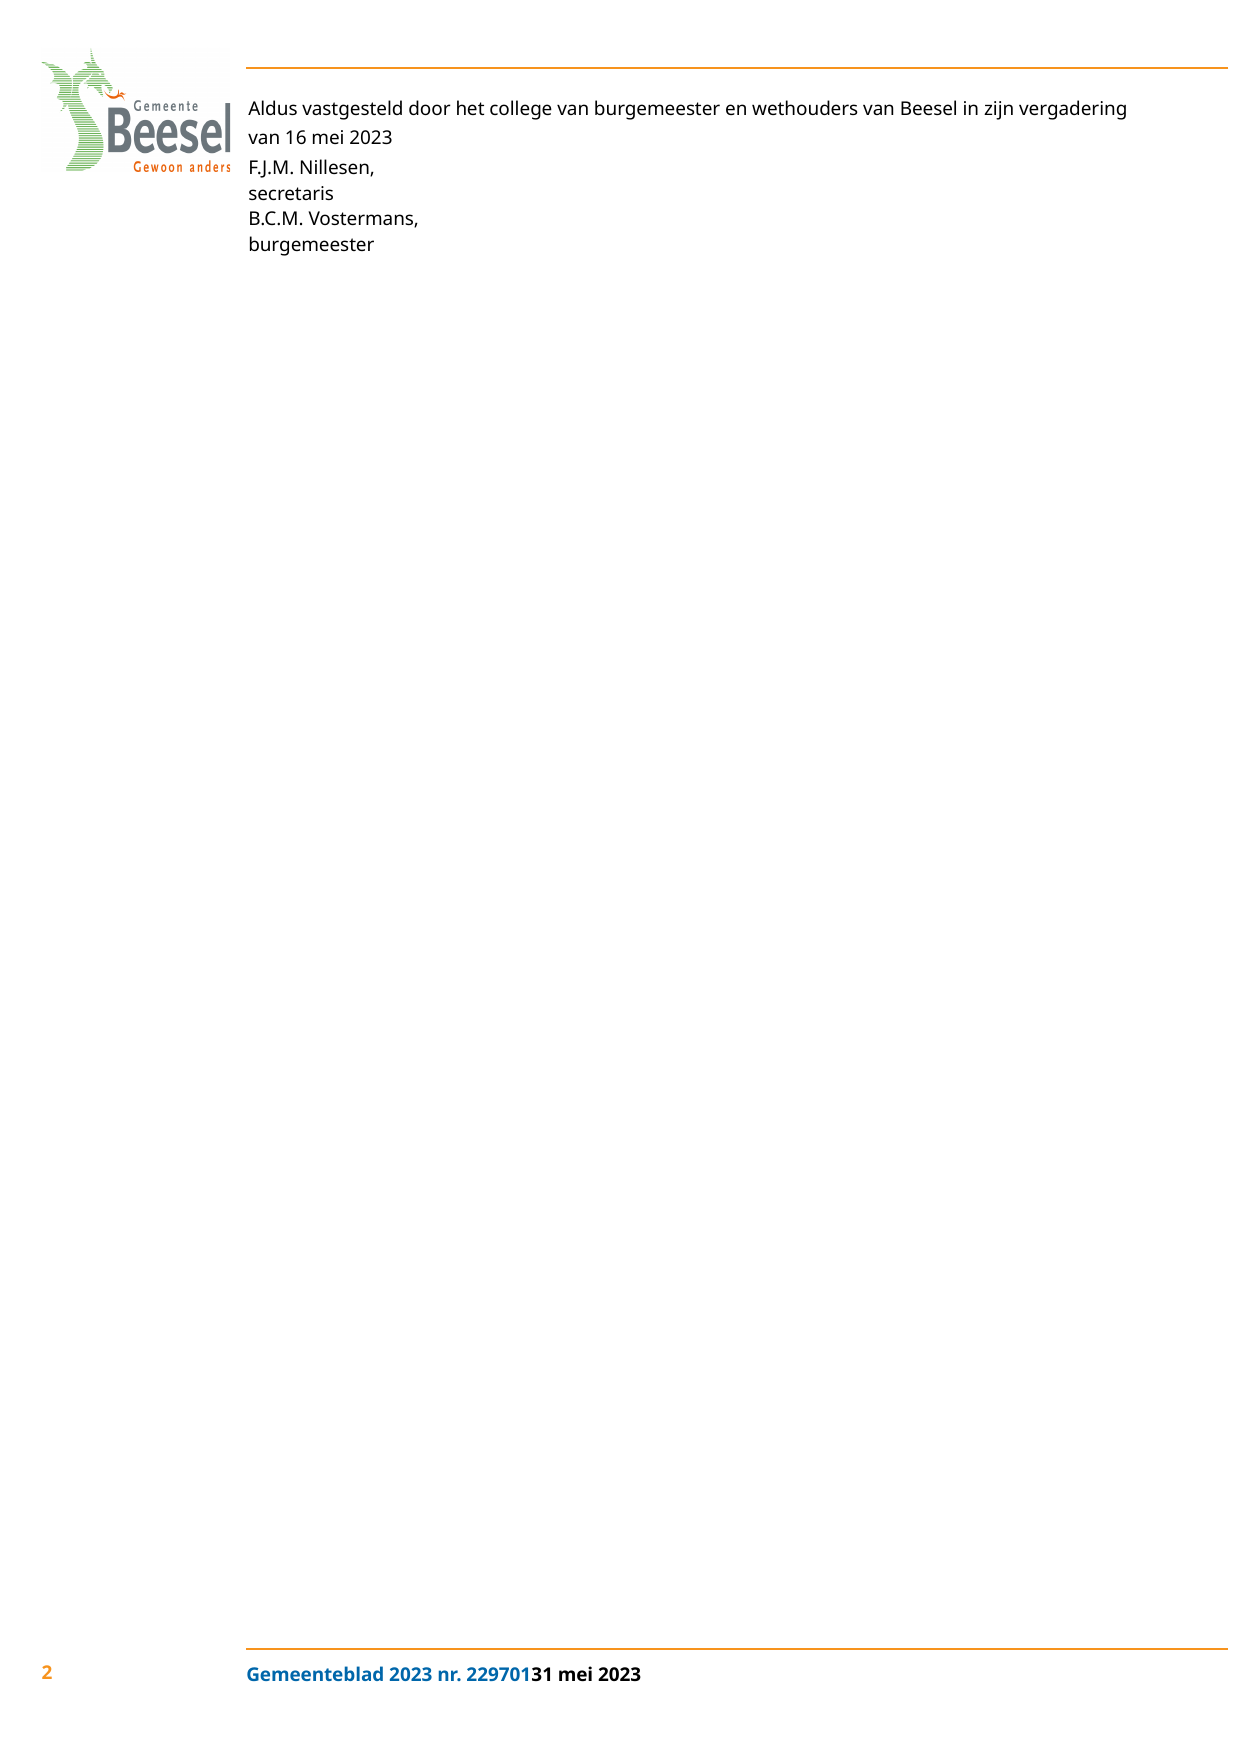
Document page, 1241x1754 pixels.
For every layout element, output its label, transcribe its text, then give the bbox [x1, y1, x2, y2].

text Aldus vastgesteld door het college van burgemeester en wethouders van Beesel in zijn vergadering van 16 mei 2023 [248, 95, 1152, 150]
picture [41, 47, 231, 172]
text burgemeester [248, 231, 1152, 257]
text F.J.M. Nillesen, [248, 154, 1152, 180]
text B.C.M. Vostermans, [248, 205, 1152, 231]
text secretaris [248, 180, 1152, 205]
